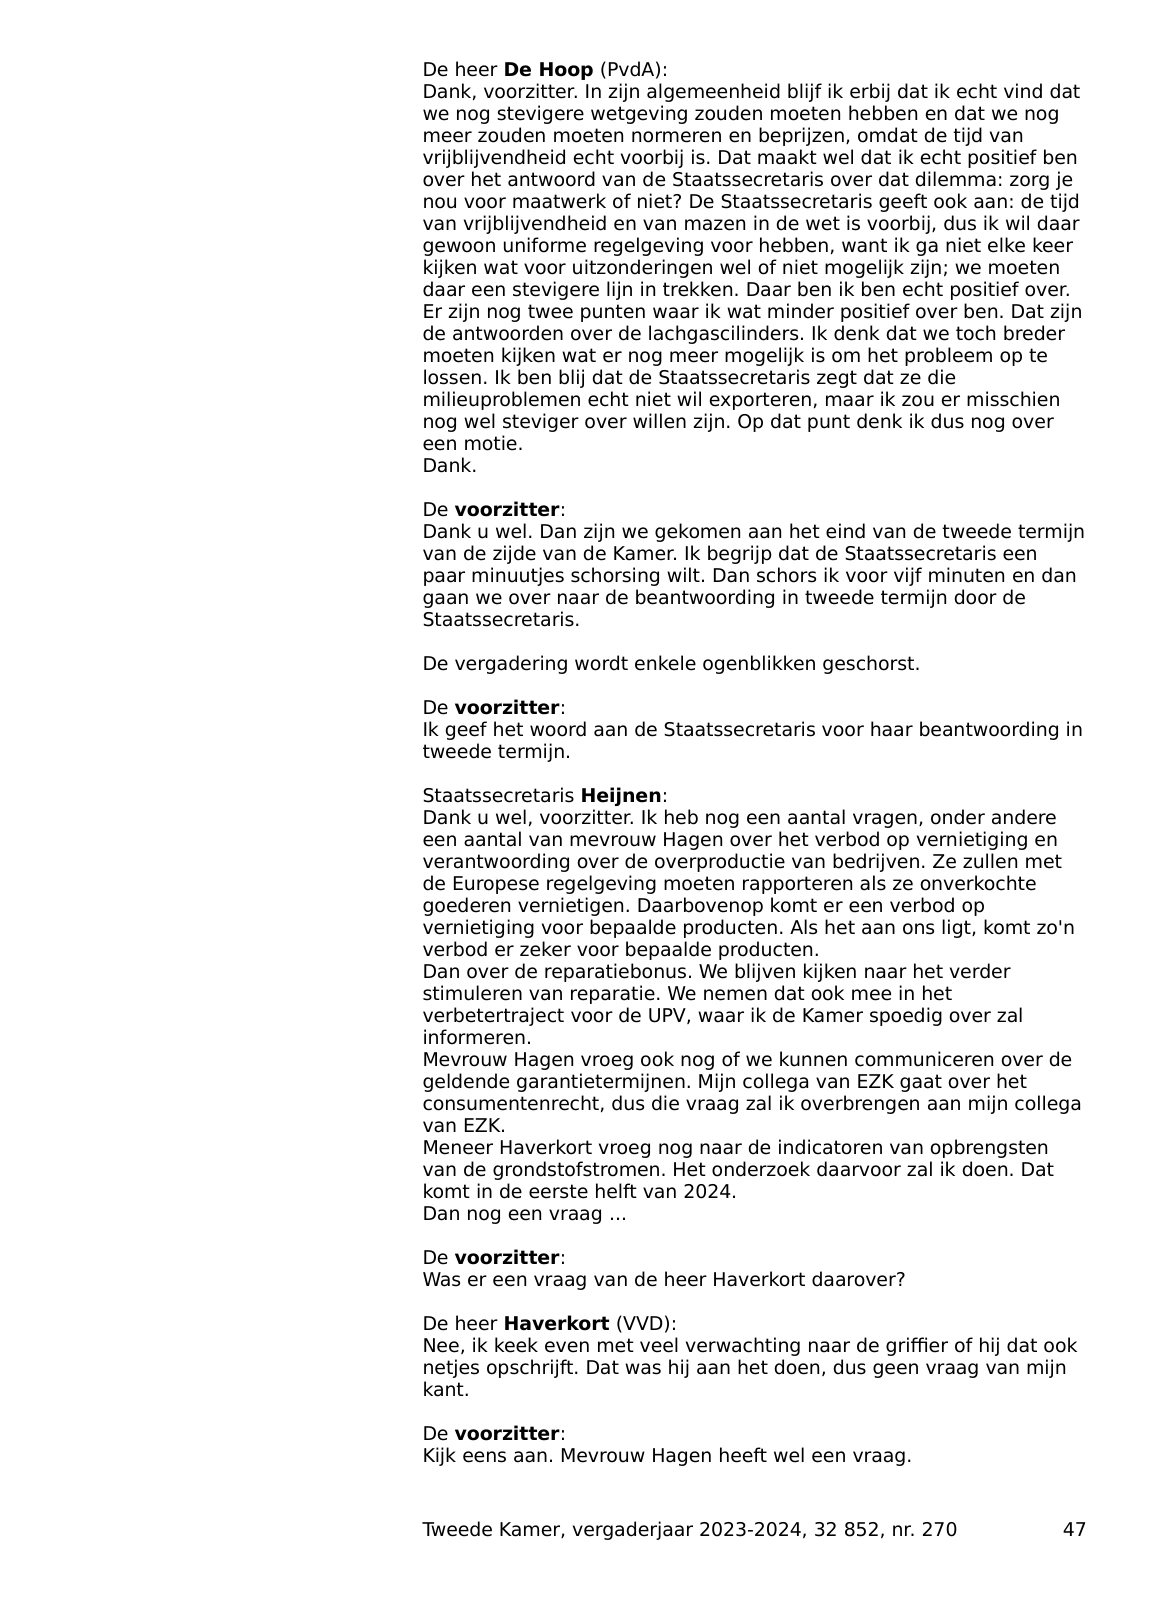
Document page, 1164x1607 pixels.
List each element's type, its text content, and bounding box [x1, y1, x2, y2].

text De vergadering wordt enkele ogenblikken geschorst. [422, 653, 1087, 675]
text Dan over de reparatiebonus. We blijven kijken naar het verder stimuleren van reparatie. We nemen dat ook mee in het verbetertraject voor de UPV, waar ik de Kamer spoedig over zal informeren. [422, 961, 1087, 1049]
text De voorzitter: [422, 1423, 1087, 1445]
text Was er een vraag van de heer Haverkort daarover? [422, 1269, 1087, 1291]
text De voorzitter: [422, 697, 1087, 719]
text De voorzitter: [422, 1247, 1087, 1269]
text Er zijn nog twee punten waar ik wat minder positief over ben. Dat zijn de antwoorden over de lachgascilinders. Ik denk dat we toch breder moeten kijken wat er nog meer mogelijk is om het probleem op te lossen. Ik ben blij dat de Staatssecretaris zegt dat ze die milieuproblemen echt niet wil exporteren, maar ik zou er misschien nog wel steviger over willen zijn. Op dat punt denk ik dus nog over een motie. [422, 301, 1087, 455]
text Mevrouw Hagen vroeg ook nog of we kunnen communiceren over de geldende garantietermijnen. Mijn collega van EZK gaat over het consumentenrecht, dus die vraag zal ik overbrengen aan mijn collega van EZK. [422, 1049, 1087, 1137]
text Dan nog een vraag ... [422, 1203, 1087, 1225]
text Staatssecretaris Heijnen: [422, 785, 1087, 807]
text De heer De Hoop (PvdA): [422, 59, 1087, 81]
text Nee, ik keek even met veel verwachting naar de griffier of hij dat ook netjes opschrijft. Dat was hij aan het doen, dus geen vraag van mijn kant. [422, 1335, 1087, 1401]
text Dank u wel, voorzitter. Ik heb nog een aantal vragen, onder andere een aantal van mevrouw Hagen over het verbod op vernietiging en verantwoording over de overproductie van bedrijven. Ze zullen met de Europese regelgeving moeten rapporteren als ze onverkochte goederen vernietigen. Daarbovenop komt er een verbod op vernietiging voor bepaalde producten. Als het aan ons ligt, komt zo'n verbod er zeker voor bepaalde producten. [422, 807, 1087, 961]
text Ik geef het woord aan de Staatssecretaris voor haar beantwoording in tweede termijn. [422, 719, 1087, 763]
text De heer Haverkort (VVD): [422, 1313, 1087, 1335]
text Dank u wel. Dan zijn we gekomen aan het eind van de tweede termijn van de zijde van de Kamer. Ik begrijp dat de Staatssecretaris een paar minuutjes schorsing wilt. Dan schors ik voor vijf minuten en dan gaan we over naar de beantwoording in tweede termijn door de Staatssecretaris. [422, 521, 1087, 631]
text Kijk eens aan. Mevrouw Hagen heeft wel een vraag. [422, 1445, 1087, 1467]
text Dank, voorzitter. In zijn algemeenheid blijf ik erbij dat ik echt vind dat we nog stevigere wetgeving zouden moeten hebben en dat we nog meer zouden moeten normeren en beprijzen, omdat de tijd van vrijblijvendheid echt voorbij is. Dat maakt wel dat ik echt positief ben over het antwoord van de Staatssecretaris over dat dilemma: zorg je nou voor maatwerk of niet? De Staatssecretaris geeft ook aan: de tijd van vrijblijvendheid en van mazen in de wet is voorbij, dus ik wil daar gewoon uniforme regelgeving voor hebben, want ik ga niet elke keer kijken wat voor uitzonderingen wel of niet mogelijk zijn; we moeten daar een stevigere lijn in trekken. Daar ben ik ben echt positief over. [422, 81, 1087, 301]
text De voorzitter: [422, 499, 1087, 521]
text Meneer Haverkort vroeg nog naar de indicatoren van opbrengsten van de grondstofstromen. Het onderzoek daarvoor zal ik doen. Dat komt in de eerste helft van 2024. [422, 1137, 1087, 1203]
text Dank. [422, 455, 1087, 477]
